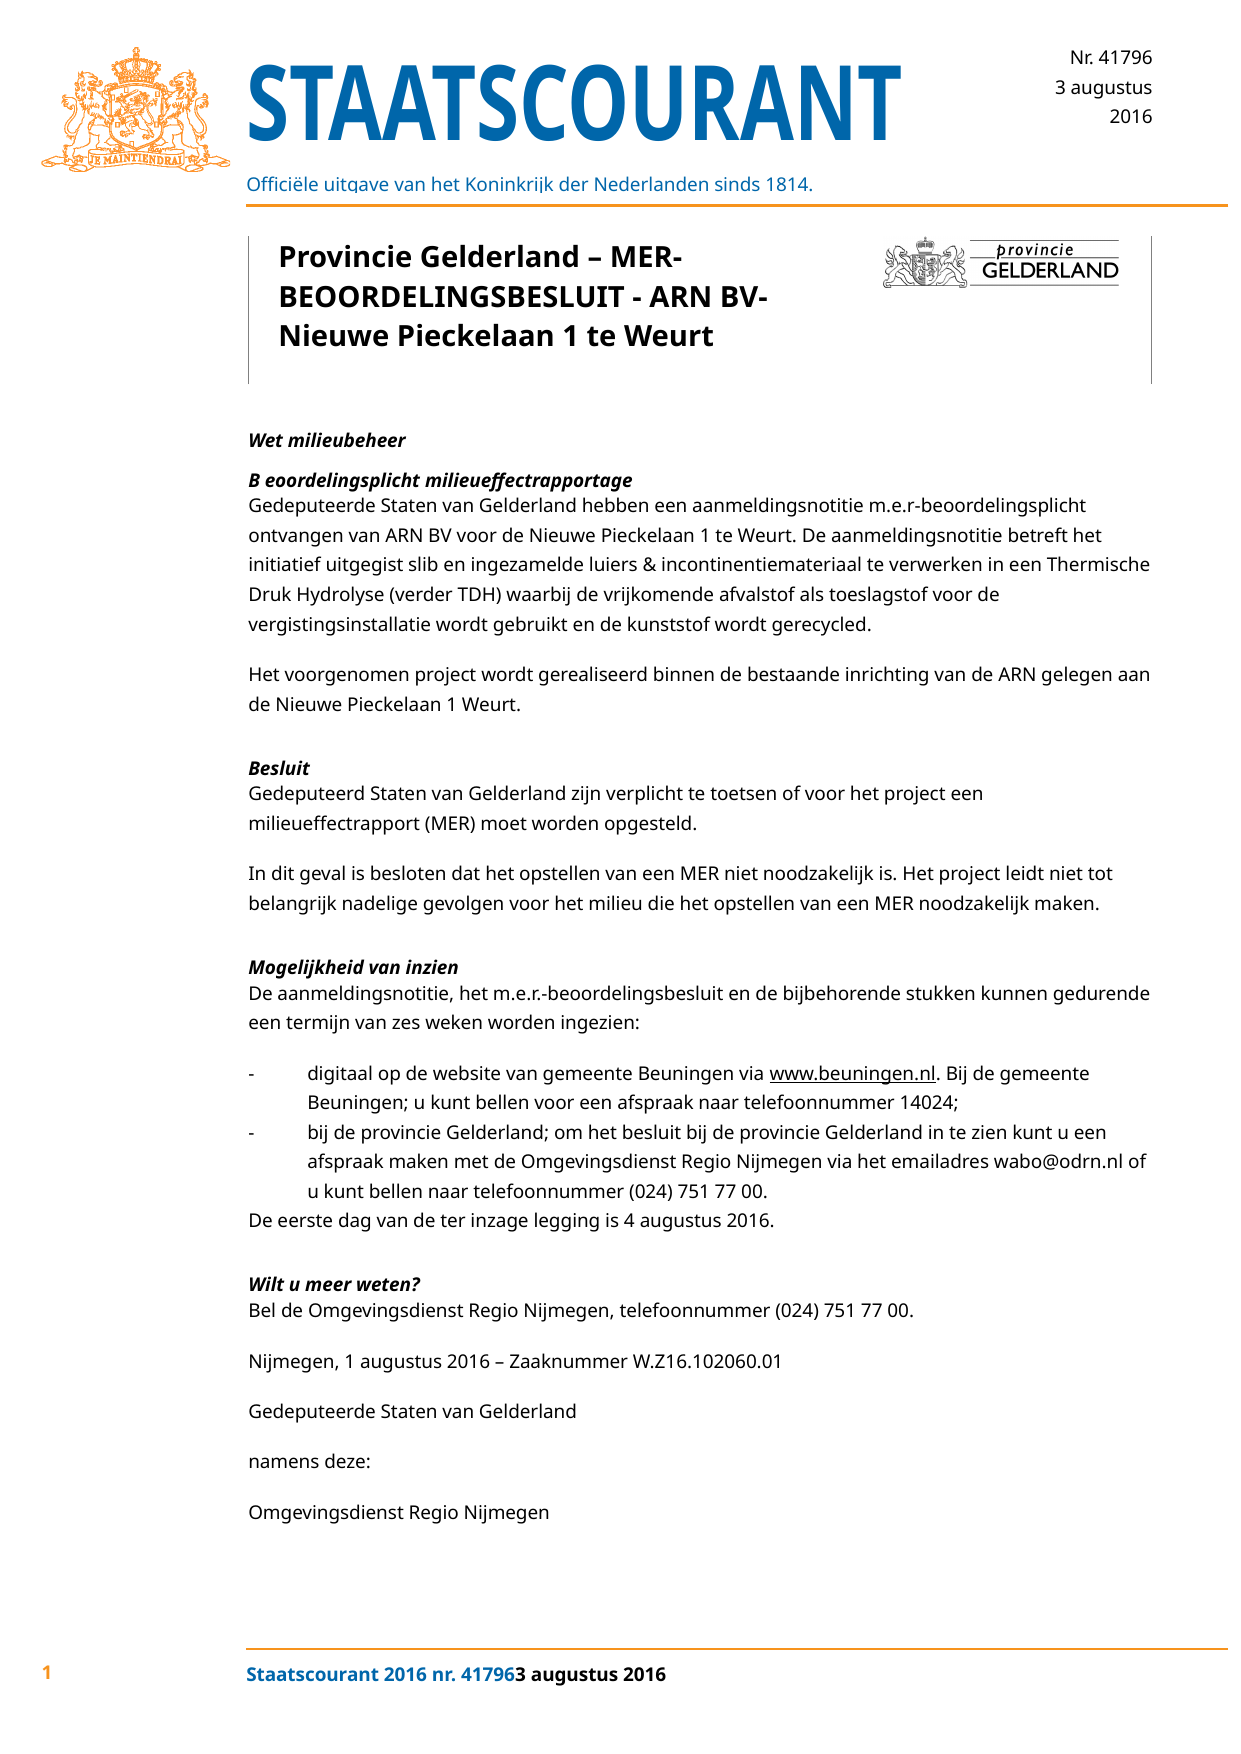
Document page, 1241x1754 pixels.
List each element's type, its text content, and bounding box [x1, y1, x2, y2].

text In dit geval is besloten dat het opstellen van een MER niet noodzakelijk is. Het project leidt niet tot belangrijk nadelige gevolgen voor het milieu die het opstellen van een MER noodzakelijk maken. [248, 861, 1152, 916]
text Mogelijkheid van inzien [248, 954, 1152, 980]
picture [41, 47, 231, 172]
text Wilt u meer weten? [248, 1272, 1152, 1297]
text Nijmegen, 1 augustus 2016 – Zaaknummer W.Z16.102060.01 [248, 1348, 1152, 1373]
text Omgevingsdienst Regio Nijmegen [248, 1499, 1152, 1525]
table_header [850, 236, 1151, 384]
text De eerste dag van de ter inzage legging is 4 augustus 2016. [248, 1208, 1152, 1233]
list digitaal op de website van gemeente Beuningen via www.beuningen.nl. Bij de gemeente Beuningen; u kunt bellen voor een afspraak naar telefoonnummer 14024; [248, 1060, 1152, 1115]
list bij de provincie Gelderland; om het besluit bij de provincie Gelderland in te zien kunt u een afspraak maken met de Omgevingsdienst Regio Nijmegen via het emailadres wabo@odrn.nl of u kunt bellen naar telefoonnummer (024) 751 77 00. [248, 1119, 1152, 1204]
text Besluit [248, 755, 1152, 781]
text Gedeputeerde Staten van Gelderland [248, 1398, 1152, 1424]
text Gedeputeerd Staten van Gelderland zijn verplicht te toetsen of voor het project een milieueffectrapport (MER) moet worden opgesteld. [248, 781, 1152, 836]
text Bel de Omgevingsdienst Regio Nijmegen, telefoonnummer (024) 751 77 00. [248, 1297, 1152, 1323]
text namens deze: [248, 1449, 1152, 1474]
text Gedeputeerde Staten van Gelderland hebben een aanmeldingsnotitie m.e.r-beoordelingsplicht ontvangen van ARN BV voor de Nieuwe Pieckelaan 1 te Weurt. De aanmeldingsnotitie betreft het initiatief uitgegist slib en ingezamelde luiers & incontinentiemateriaal te verwerken in een Thermische Druk Hydrolyse (verder TDH) waarbij de vrijkomende afvalstof als toeslagstof voor de vergistingsinstallatie wordt gebruikt en de kunststof wordt gerecycled. [248, 492, 1152, 637]
text Het voorgenomen project wordt gerealiseerd binnen de bestaande inrichting van de ARN gelegen aan de Nieuwe Pieckelaan 1 Weurt. [248, 661, 1152, 717]
text B eoordelingsplicht milieueffectrapportage [248, 467, 1152, 492]
table_header Provincie Gelderland – MER-BEOORDELINGSBESLUIT - ARN BV- Nieuwe Pieckelaan 1 te Weurt [249, 236, 850, 384]
text De aanmeldingsnotitie, het m.e.r.-beoordelingsbesluit en de bijbehorende stukken kunnen gedurende een termijn van zes weken worden ingezien: [248, 980, 1152, 1035]
picture [882, 236, 1119, 290]
text Wet milieubeheer [248, 427, 1152, 453]
